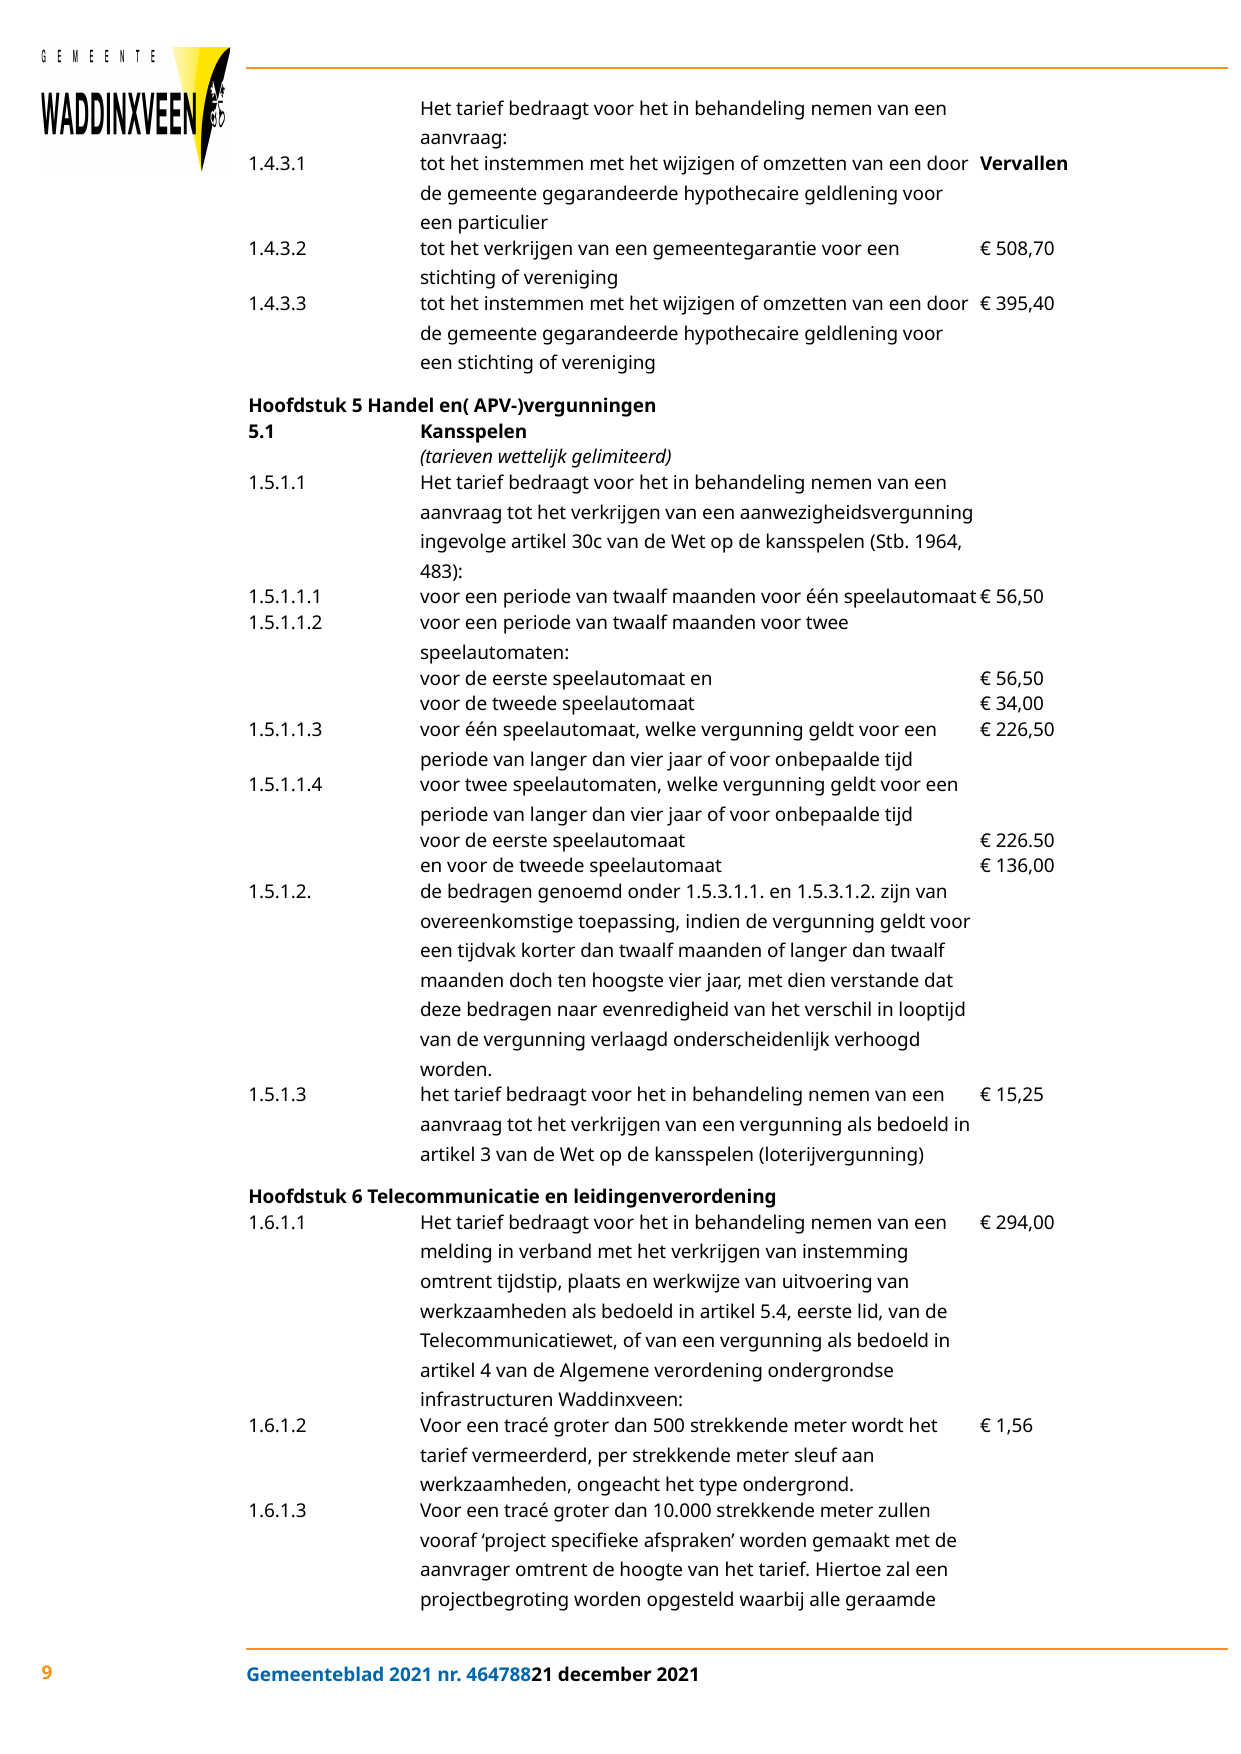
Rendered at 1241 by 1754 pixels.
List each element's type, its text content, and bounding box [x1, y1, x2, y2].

table_cell Vervallen [980, 150, 1152, 235]
table_cell [248, 95, 420, 150]
table_cell [248, 853, 420, 878]
table_cell € 136,00 [980, 853, 1152, 878]
table_cell € 226.50 [980, 827, 1152, 853]
table_cell [248, 665, 420, 691]
table_cell 1.4.3.2 [248, 235, 420, 290]
table_cell Het tarief bedraagt voor het in behandeling nemen van een aanvraag tot het verkrijgen van een aanwezigheidsvergunning ingevolge artikel 30c van de Wet op de kansspelen (Stb. 1964, 483): [420, 469, 980, 584]
table_header 5.1 [248, 418, 420, 443]
table_cell tot het instemmen met het wijzigen of omzetten van een door de gemeente gegarandeerde hypothecaire geldlening voor een particulier [420, 150, 980, 235]
table_cell [980, 610, 1152, 665]
table_header € 294,00 [980, 1209, 1152, 1412]
table_header 1.6.1.1 [248, 1209, 420, 1412]
table_cell (tarieven wettelijk gelimiteerd) [420, 444, 980, 469]
table_cell Voor een tracé groter dan 10.000 strekkende meter zullen vooraf ‘project specifieke afspraken’ worden gemaakt met de aanvrager omtrent de hoogte van het tarief. Hiertoe zal een projectbegroting worden opgesteld waarbij alle geraamde [420, 1497, 980, 1612]
table_cell voor een periode van twaalf maanden voor twee speelautomaten: [420, 610, 980, 665]
table_cell 1.5.1.2. [248, 878, 420, 1082]
table_cell tot het verkrijgen van een gemeentegarantie voor een stichting of vereniging [420, 235, 980, 290]
table_cell voor de eerste speelautomaat en [420, 665, 980, 691]
text Hoofdstuk 6 Telecommunicatie en leidingenverordening [248, 1183, 1152, 1209]
table_header Kansspelen [420, 418, 980, 443]
table_cell [980, 772, 1152, 827]
table_cell 1.5.1.3 [248, 1082, 420, 1166]
table_cell € 1,56 [980, 1412, 1152, 1497]
table_cell [980, 1497, 1152, 1612]
table_cell € 226,50 [980, 716, 1152, 772]
picture [41, 47, 231, 172]
table_cell het tarief bedraagt voor het in behandeling nemen van een aanvraag tot het verkrijgen van een vergunning als bedoeld in artikel 3 van de Wet op de kansspelen (loterijvergunning) [420, 1082, 980, 1166]
table_cell € 395,40 [980, 290, 1152, 375]
table_cell voor een periode van twaalf maanden voor één speelautomaat [420, 584, 980, 609]
table_cell voor de eerste speelautomaat [420, 827, 980, 853]
table_cell 1.4.3.1 [248, 150, 420, 235]
table_cell 1.5.1.1.4 [248, 772, 420, 827]
table_cell tot het instemmen met het wijzigen of omzetten van een door de gemeente gegarandeerde hypothecaire geldlening voor een stichting of vereniging [420, 290, 980, 375]
table_cell 1.5.1.1.1 [248, 584, 420, 609]
table_cell [980, 469, 1152, 584]
table_cell € 508,70 [980, 235, 1152, 290]
table_cell en voor de tweede speelautomaat [420, 853, 980, 878]
table_cell 1.5.1.1 [248, 469, 420, 584]
table_cell € 56,50 [980, 665, 1152, 691]
table_header Het tarief bedraagt voor het in behandeling nemen van een melding in verband met het verkrijgen van instemming omtrent tijdstip, plaats en werkwijze van uitvoering van werkzaamheden als bedoeld in artikel 5.4, eerste lid, van de Telecommunicatiewet, of van een vergunning als bedoeld in artikel 4 van de Algemene verordening ondergrondse infrastructuren Waddinxveen: [420, 1209, 980, 1412]
table_cell [980, 444, 1152, 469]
table_cell [248, 827, 420, 853]
table_cell [248, 444, 420, 469]
table_cell voor de tweede speelautomaat [420, 691, 980, 716]
table_cell [980, 95, 1152, 150]
text Hoofdstuk 5 Handel en( APV-)vergunningen [248, 392, 1152, 418]
table_cell 1.6.1.3 [248, 1497, 420, 1612]
table_cell 1.5.1.1.2 [248, 610, 420, 665]
table_cell voor twee speelautomaten, welke vergunning geldt voor een periode van langer dan vier jaar of voor onbepaalde tijd [420, 772, 980, 827]
table_cell € 56,50 [980, 584, 1152, 609]
table_cell [980, 878, 1152, 1082]
table_cell € 15,25 [980, 1082, 1152, 1166]
table_cell 1.5.1.1.3 [248, 716, 420, 772]
table_header [980, 418, 1152, 443]
table_cell [248, 691, 420, 716]
table_cell voor één speelautomaat, welke vergunning geldt voor een periode van langer dan vier jaar of voor onbepaalde tijd [420, 716, 980, 772]
table_cell € 34,00 [980, 691, 1152, 716]
table_cell 1.6.1.2 [248, 1412, 420, 1497]
table_cell Voor een tracé groter dan 500 strekkende meter wordt het tarief vermeerderd, per strekkende meter sleuf aan werkzaamheden, ongeacht het type ondergrond. [420, 1412, 980, 1497]
table_cell 1.4.3.3 [248, 290, 420, 375]
table_cell de bedragen genoemd onder 1.5.3.1.1. en 1.5.3.1.2. zijn van overeenkomstige toepassing, indien de vergunning geldt voor een tijdvak korter dan twaalf maanden of langer dan twaalf maanden doch ten hoogste vier jaar, met dien verstande dat deze bedragen naar evenredigheid van het verschil in looptijd van de vergunning verlaagd onderscheidenlijk verhoogd worden. [420, 878, 980, 1082]
table_cell Het tarief bedraagt voor het in behandeling nemen van een aanvraag: [420, 95, 980, 150]
